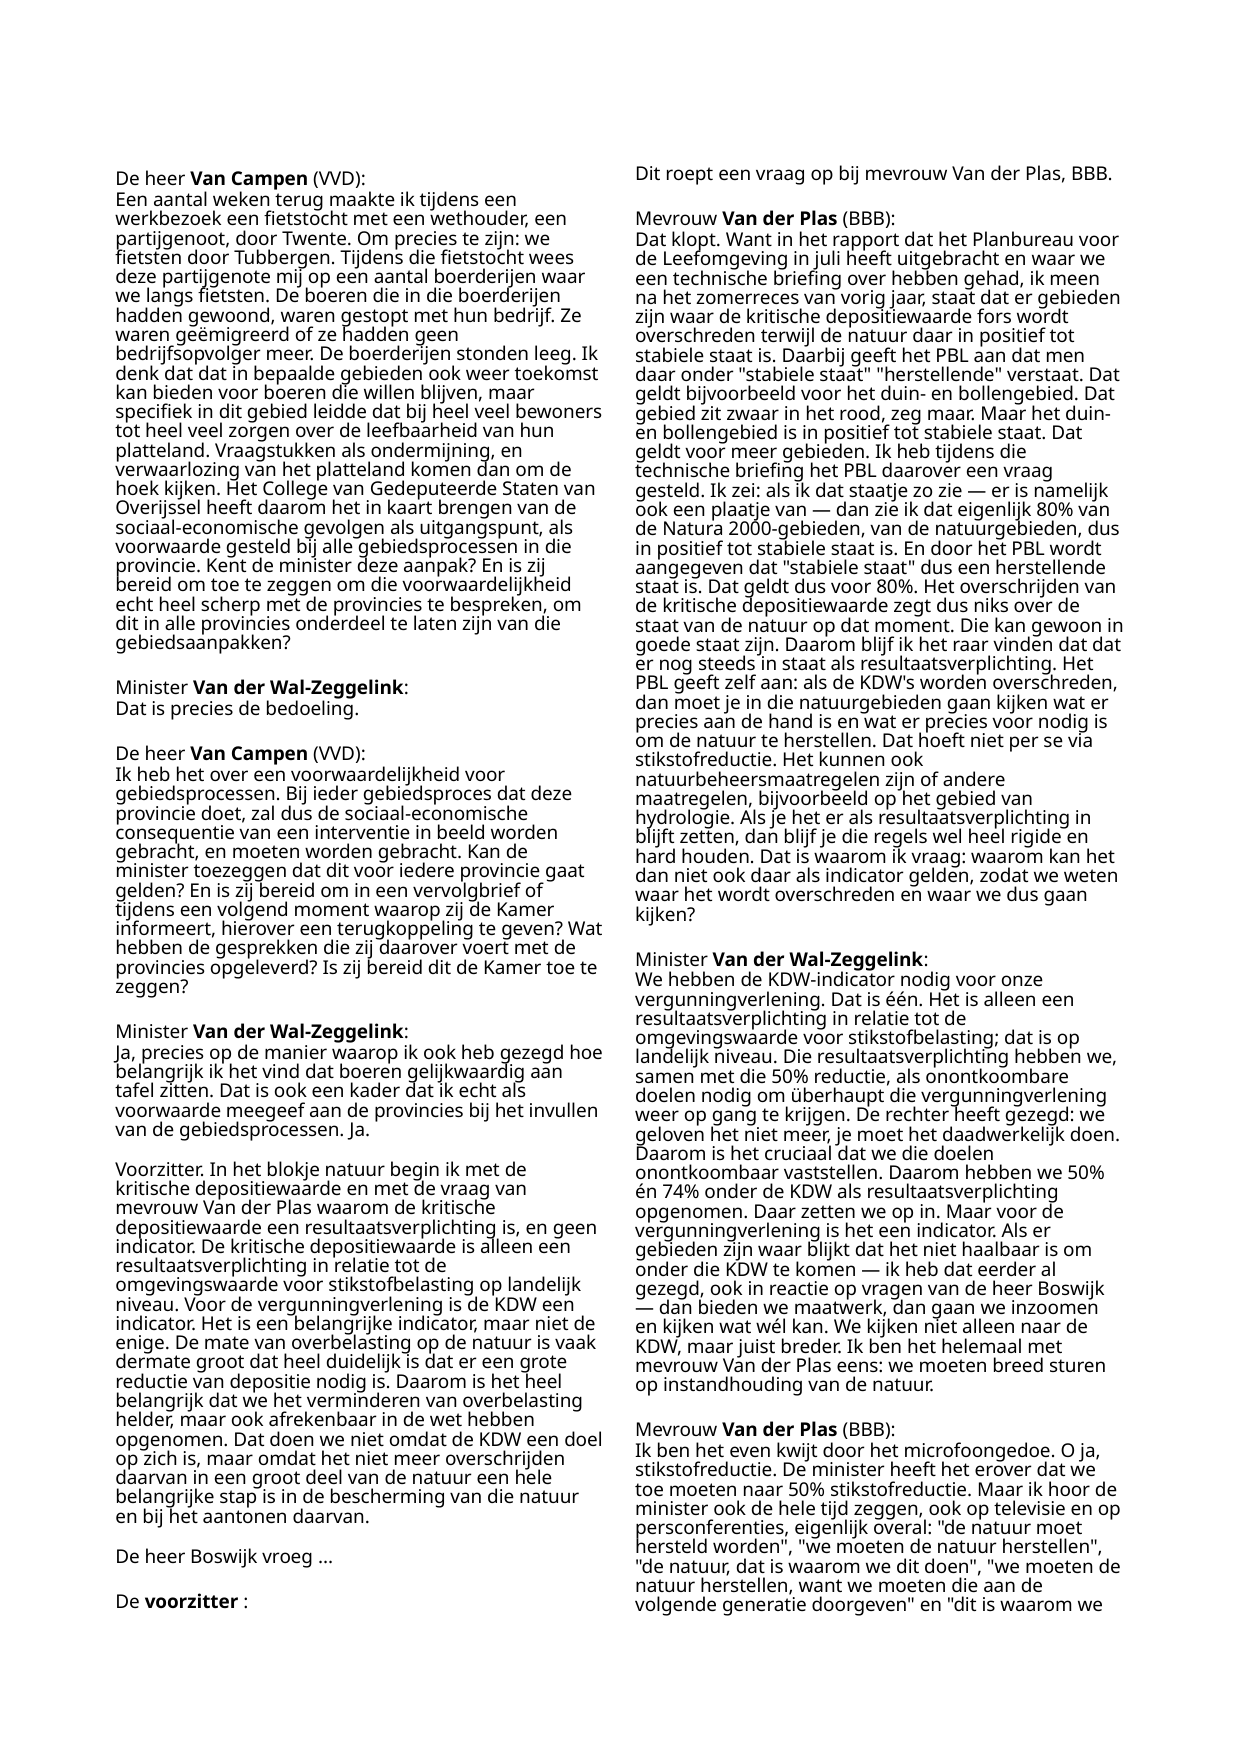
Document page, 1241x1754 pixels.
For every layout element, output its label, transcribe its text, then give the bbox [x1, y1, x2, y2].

text Dat is precies de bedoeling. [115, 700, 605, 719]
text Dat klopt. Want in het rapport dat het Planbureau voor de Leefomgeving in juli heeft uitgebracht en waar we een technische briefing over hebben gehad, ik meen na het zomerreces van vorig jaar, staat dat er gebieden zijn waar de kritische depositiewaarde fors wordt overschreden terwijl de natuur daar in positief tot stabiele staat is. Daarbij geeft het PBL aan dat men daar onder "stabiele staat" "herstellende" verstaat. Dat geldt bijvoorbeeld voor het duin- en bollengebied. Dat gebied zit zwaar in het rood, zeg maar. Maar het duin- en bollengebied is in positief tot stabiele staat. Dat geldt voor meer gebieden. Ik heb tijdens die technische briefing het PBL daarover een vraag gesteld. Ik zei: als ik dat staatje zo zie — er is namelijk ook een plaatje van — dan zie ik dat eigenlijk 80% van de Natura 2000-gebieden, van de natuurgebieden, dus in positief tot stabiele staat is. En door het PBL wordt aangegeven dat "stabiele staat" dus een herstellende staat is. Dat geldt dus voor 80%. Het overschrijden van de kritische depositiewaarde zegt dus niks over de staat van de natuur op dat moment. Die kan gewoon in goede staat zijn. Daarom blijf ik het raar vinden dat dat er nog steeds in staat als resultaatsverplichting. Het PBL geeft zelf aan: als de KDW's worden overschreden, dan moet je in die natuurgebieden gaan kijken wat er precies aan de hand is en wat er precies voor nodig is om de natuur te herstellen. Dat hoeft niet per se via stikstofreductie. Het kunnen ook natuurbeheersmaatregelen zijn of andere maatregelen, bijvoorbeeld op het gebied van hydrologie. Als je het er als resultaatsverplichting in blijft zetten, dan blijf je die regels wel heel rigide en hard houden. Dat is waarom ik vraag: waarom kan het dan niet ook daar als indicator gelden, zodat we weten waar het wordt overschreden en waar we dus gaan kijken? [635, 231, 1125, 925]
text Ik heb het over een voorwaardelijkheid voor gebiedsprocessen. Bij ieder gebiedsproces dat deze provincie doet, zal dus de sociaal-economische consequentie van een interventie in beeld worden gebracht, en moeten worden gebracht. Kan de minister toezeggen dat dit voor iedere provincie gaat gelden? En is zij bereid om in een vervolgbrief of tijdens een volgend moment waarop zij de Kamer informeert, hierover een terugkoppeling te geven? Wat hebben de gesprekken die zij daarover voert met de provincies opgeleverd? Is zij bereid dit de Kamer toe te zeggen? [115, 766, 605, 997]
text Ja, precies op de manier waarop ik ook heb gezegd hoe belangrijk ik het vind dat boeren gelijkwaardig aan tafel zitten. Dat is ook een kader dat ik echt als voorwaarde meegeef aan de provincies bij het invullen van de gebiedsprocessen. Ja. [115, 1044, 605, 1140]
text Minister Van der Wal-Zeggelink: [115, 674, 605, 700]
text Een aantal weken terug maakte ik tijdens een werkbezoek een fietstocht met een wethouder, een partijgenoot, door Twente. Om precies te zijn: we fietsten door Tubbergen. Tijdens die fietstocht wees deze partijgenote mij op een aantal boerderijen waar we langs fietsten. De boeren die in die boerderijen hadden gewoond, waren gestopt met hun bedrijf. Ze waren geëmigreerd of ze hadden geen bedrijfsopvolger meer. De boerderijen stonden leeg. Ik denk dat dat in bepaalde gebieden ook weer toekomst kan bieden voor boeren die willen blijven, maar specifiek in dit gebied leidde dat bij heel veel bewoners tot heel veel zorgen over de leefbaarheid van hun platteland. Vraagstukken als ondermijning, en verwaarlozing van het platteland komen dan om de hoek kijken. Het College van Gedeputeerde Staten van Overijssel heeft daarom het in kaart brengen van de sociaal-economische gevolgen als uitgangspunt, als voorwaarde gesteld bij alle gebiedsprocessen in die provincie. Kent de minister deze aanpak? En is zij bereid om toe te zeggen om die voorwaardelijkheid echt heel scherp met de provincies te bespreken, om dit in alle provincies onderdeel te laten zijn van die gebiedsaanpakken? [115, 191, 605, 653]
text Mevrouw Van der Plas (BBB): [635, 205, 1125, 231]
text We hebben de KDW-indicator nodig voor onze vergunningverlening. Dat is één. Het is alleen een resultaatsverplichting in relatie tot de omgevingswaarde voor stikstofbelasting; dat is op landelijk niveau. Die resultaatsverplichting hebben we, samen met die 50% reductie, als onontkoombare doelen nodig om überhaupt die vergunningverlening weer op gang te krijgen. De rechter heeft gezegd: we geloven het niet meer, je moet het daadwerkelijk doen. Daarom is het cruciaal dat we die doelen onontkoombaar vaststellen. Daarom hebben we 50% én 74% onder de KDW als resultaatsverplichting opgenomen. Daar zetten we op in. Maar voor de vergunningverlening is het een indicator. Als er gebieden zijn waar blijkt dat het niet haalbaar is om onder die KDW te komen — ik heb dat eerder al gezegd, ook in reactie op vragen van de heer Boswijk — dan bieden we maatwerk, dan gaan we inzoomen en kijken wat wél kan. We kijken niet alleen naar de KDW, maar juist breder. Ik ben het helemaal met mevrouw Van der Plas eens: we moeten breed sturen op instandhouding van de natuur. [635, 971, 1125, 1395]
text De heer Van Campen (VVD): [115, 165, 605, 191]
text Voorzitter. In het blokje natuur begin ik met de kritische depositiewaarde en met de vraag van mevrouw Van der Plas waarom de kritische depositiewaarde een resultaatsverplichting is, en geen indicator. De kritische depositiewaarde is alleen een resultaatsverplichting in relatie tot de omgevingswaarde voor stikstofbelasting op landelijk niveau. Voor de vergunningverlening is de KDW een indicator. Het is een belangrijke indicator, maar niet de enige. De mate van overbelasting op de natuur is vaak dermate groot dat heel duidelijk is dat er een grote reductie van depositie nodig is. Daarom is het heel belangrijk dat we het verminderen van overbelasting helder, maar ook afrekenbaar in de wet hebben opgenomen. Dat doen we niet omdat de KDW een doel op zich is, maar omdat het niet meer overschrijden daarvan in een groot deel van de natuur een hele belangrijke stap is in de bescherming van die natuur en bij het aantonen daarvan. [115, 1161, 605, 1527]
text Dit roept een vraag op bij mevrouw Van der Plas, BBB. [635, 165, 1125, 184]
text De voorzitter : [115, 1588, 605, 1613]
text Minister Van der Wal-Zeggelink: [115, 1018, 605, 1044]
text De heer Van Campen (VVD): [115, 740, 605, 766]
text De heer Boswijk vroeg ... [115, 1548, 605, 1567]
text Ik ben het even kwijt door het microfoongedoe. O ja, stikstofreductie. De minister heeft het erover dat we toe moeten naar 50% stikstofreductie. Maar ik hoor de minister ook de hele tijd zeggen, ook op televisie en op persconferenties, eigenlijk overal: "de natuur moet hersteld worden", "we moeten de natuur herstellen", "de natuur, dat is waarom we dit doen", "we moeten de natuur herstellen, want we moeten die aan de volgende generatie doorgeven" en "dit is waarom we [635, 1442, 1125, 1615]
text Mevrouw Van der Plas (BBB): [635, 1416, 1125, 1442]
text Minister Van der Wal-Zeggelink: [635, 946, 1125, 971]
